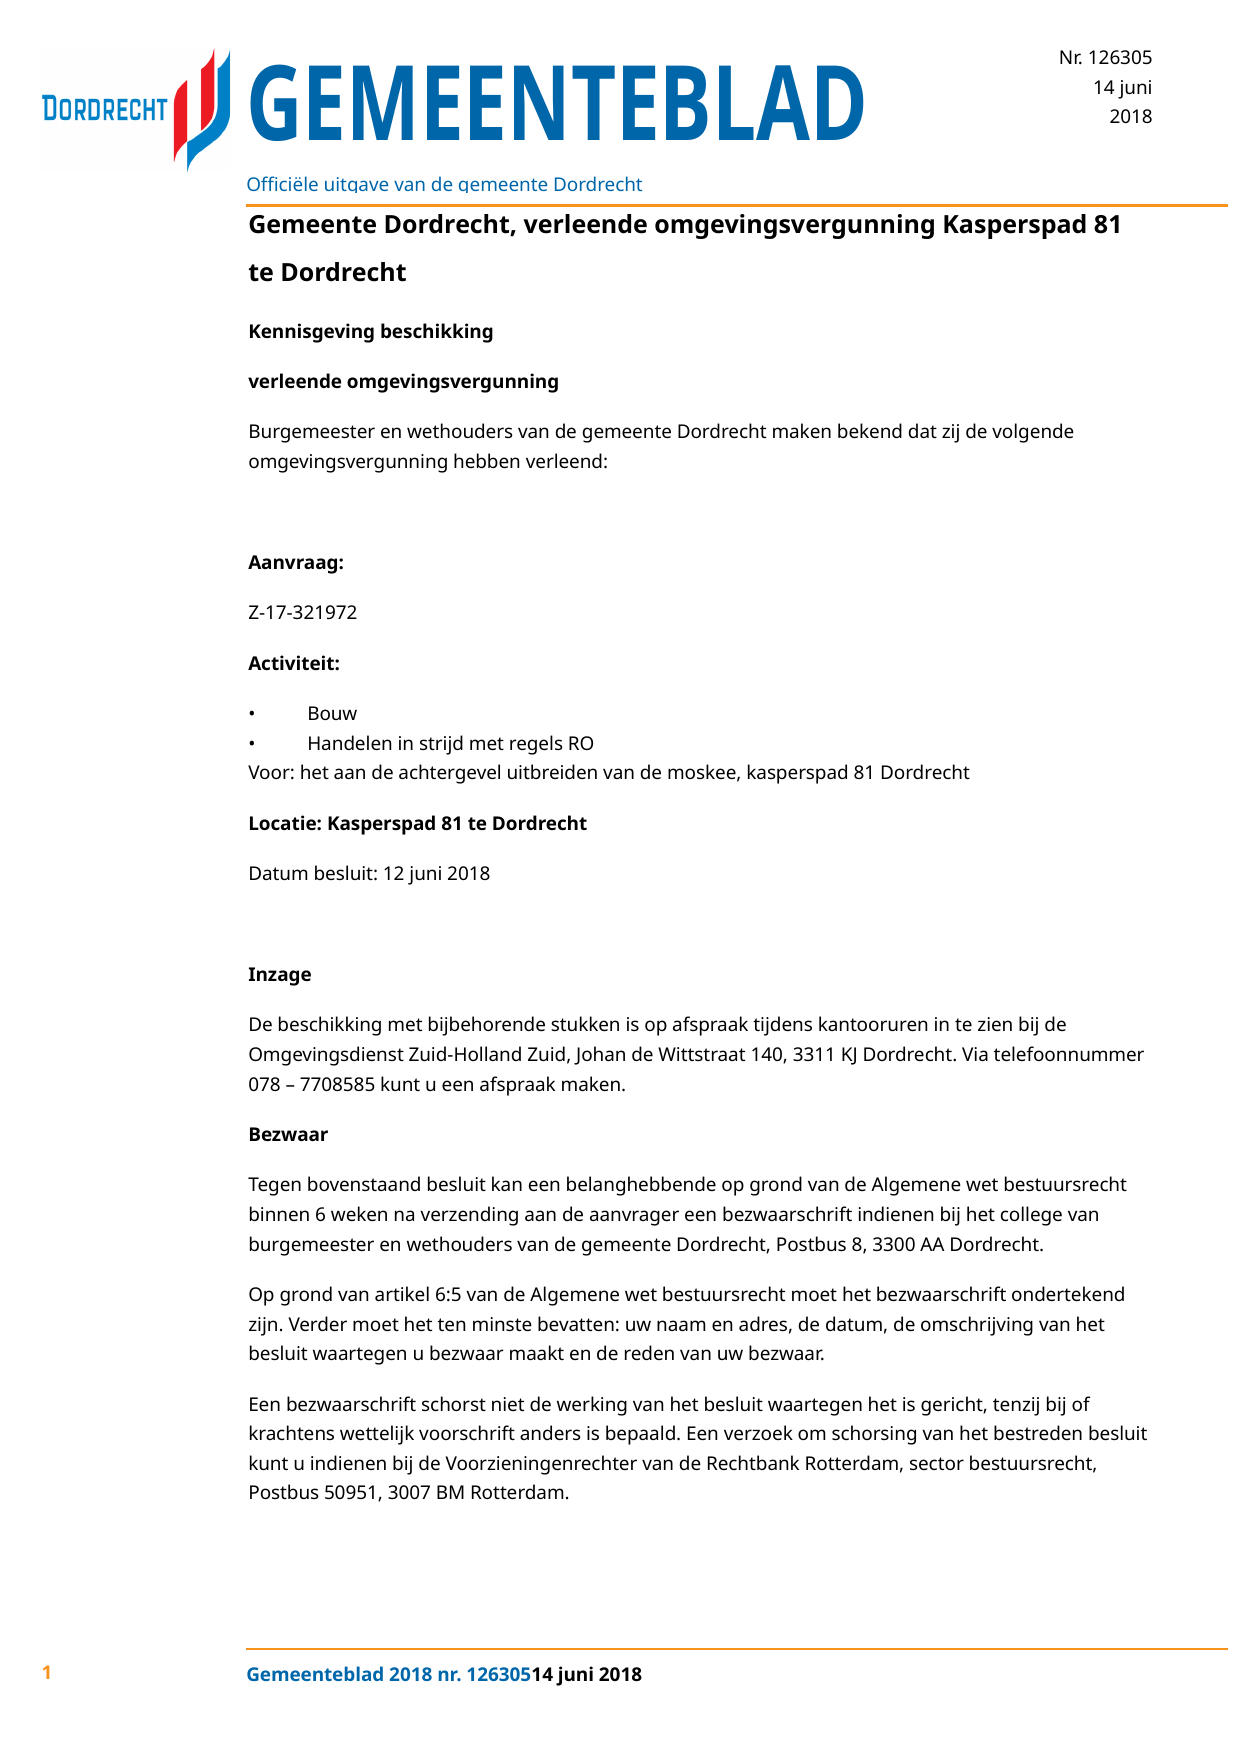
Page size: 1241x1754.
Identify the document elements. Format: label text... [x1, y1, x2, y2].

text Een bezwaarschrift schorst niet de werking van het besluit waartegen het is gericht, tenzij bij of krachtens wettelijk voorschrift anders is bepaald. Een verzoek om schorsing van het bestreden besluit kunt u indienen bij de Voorzieningenrechter van de Rechtbank Rotterdam, sector bestuursrecht, Postbus 50951, 3007 BM Rotterdam. [248, 1391, 1152, 1505]
text Inzage [248, 961, 1152, 987]
text verleende omgevingsvergunning [248, 368, 1152, 394]
text Gemeente Dordrecht, verleende omgevingsvergunning Kasperspad 81 te Dordrecht [248, 207, 1152, 288]
text Aanvraag: [248, 549, 1152, 575]
text Voor: het aan de achtergevel uitbreiden van de moskee, kasperspad 81 Dordrecht [248, 759, 1152, 785]
text Burgemeester en wethouders van de gemeente Dordrecht maken bekend dat zij de volgende omgevingsvergunning hebben verleend: [248, 419, 1152, 474]
text Tegen bovenstaand besluit kan een belanghebbende op grond van de Algemene wet bestuursrecht binnen 6 weken na verzending aan de aanvrager een bezwaarschrift indienen bij het college van burgemeester en wethouders van de gemeente Dordrecht, Postbus 8, 3300 AA Dordrecht. [248, 1172, 1152, 1257]
text Datum besluit: 12 juni 2018 [248, 860, 1152, 886]
text Z-17-321972 [248, 599, 1152, 625]
text Bezwaar [248, 1121, 1152, 1147]
text Activiteit: [248, 650, 1152, 676]
text De beschikking met bijbehorende stukken is op afspraak tijdens kantooruren in te zien bij de Omgevingsdienst Zuid-Holland Zuid, Johan de Wittstraat 140, 3311 KJ Dordrecht. Via telefoonnummer 078 – 7708585 kunt u een afspraak maken. [248, 1012, 1152, 1097]
text Kennisgeving beschikking [248, 318, 1152, 344]
list Handelen in strijd met regels RO [248, 730, 1152, 756]
picture [41, 47, 231, 172]
text Locatie: Kasperspad 81 te Dordrecht [248, 810, 1152, 836]
list Bouw [248, 700, 1152, 726]
text Op grond van artikel 6:5 van de Algemene wet bestuursrecht moet het bezwaarschrift ondertekend zijn. Verder moet het ten minste bevatten: uw naam en adres, de datum, de omschrijving van het besluit waartegen u bezwaar maakt en de reden van uw bezwaar. [248, 1281, 1152, 1366]
